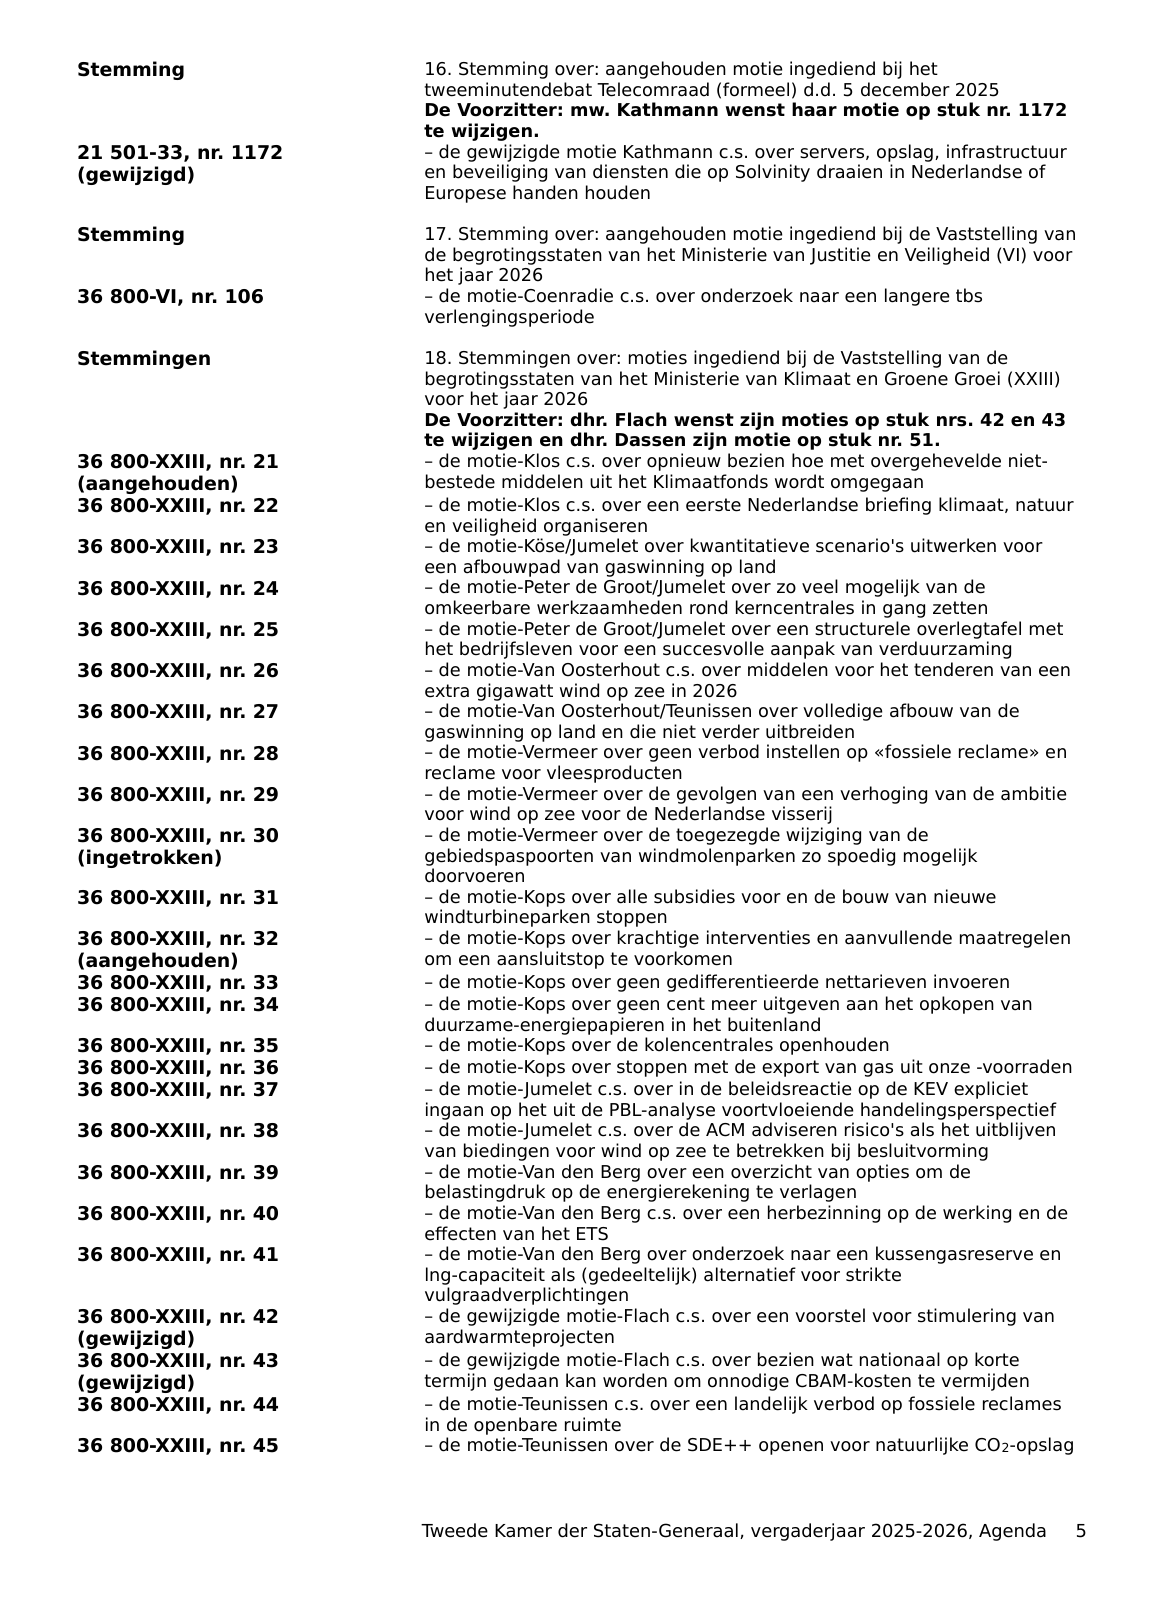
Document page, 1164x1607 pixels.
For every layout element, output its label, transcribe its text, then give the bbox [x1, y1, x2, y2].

table_cell – de motie-Kops over alle subsidies voor en de bouw van nieuwe windturbineparken stoppen [418, 887, 1087, 928]
table_cell 36 800-XXIII, nr. 37 [77, 1079, 401, 1120]
table_cell [401, 825, 418, 887]
table_cell [401, 1394, 418, 1435]
table_cell – de motie-Van Oosterhout/Teunissen over volledige afbouw van de gaswinning op land en die niet verder uitbreiden [418, 701, 1087, 742]
table_cell – de gewijzigde motie Kathmann c.s. over servers, opslag, infrastructuur en beveiliging van diensten die op Solvinity draaien in Nederlandse of Europese handen houden [418, 142, 1087, 203]
table_cell [77, 204, 401, 224]
table_cell [401, 1035, 418, 1057]
table_cell – de motie-Kops over krachtige interventies en aanvullende maatregelen om een aansluitstop te voorkomen [418, 928, 1087, 972]
table_cell – de motie-Kops over geen gedifferentieerde nettarieven invoeren [418, 972, 1087, 994]
table_cell – de gewijzigde motie-Flach c.s. over bezien wat nationaal op korte termijn gedaan kan worden om onnodige CBAM-kosten te vermijden [418, 1350, 1087, 1394]
table_cell [401, 1162, 418, 1203]
table_cell – de motie-Vermeer over geen verbod instellen op «fossiele reclame» en reclame voor vleesproducten [418, 743, 1087, 784]
table_cell – de motie-Peter de Groot/Jumelet over zo veel mogelijk van de omkeerbare werkzaamheden rond kerncentrales in gang zetten [418, 578, 1087, 619]
table_cell De Voorzitter: mw. Kathmann wenst haar motie op stuk nr. 1172 te wijzigen. [418, 100, 1087, 142]
table_cell [418, 204, 1087, 224]
table_cell 36 800-XXIII, nr. 39 [77, 1162, 401, 1203]
table_cell [401, 286, 418, 327]
table_cell [401, 701, 418, 742]
table_cell [401, 327, 418, 348]
table_cell 36 800-XXIII, nr. 25 [77, 619, 401, 660]
table_cell [401, 142, 418, 203]
table_cell [401, 784, 418, 825]
table_cell [401, 100, 418, 142]
table_cell [401, 1350, 418, 1394]
table_cell Stemming [77, 59, 401, 100]
table_cell – de gewijzigde motie-Flach c.s. over een voorstel voor stimulering van aardwarmteprojecten [418, 1306, 1087, 1350]
table_cell [401, 1120, 418, 1162]
table_cell 36 800-XXIII, nr. 41 [77, 1244, 401, 1306]
table_cell [401, 1435, 418, 1457]
table_cell – de motie-Jumelet c.s. over in de beleidsreactie op de KEV expliciet ingaan op het uit de PBL-analyse voortvloeiende handelingsperspectief [418, 1079, 1087, 1120]
table_cell [401, 451, 418, 495]
table_cell – de motie-Jumelet c.s. over de ACM adviseren risico's als het uitblijven van biedingen voor wind op zee te betrekken bij besluitvorming [418, 1120, 1087, 1162]
table_cell – de motie-Teunissen c.s. over een landelijk verbod op fossiele reclames in de openbare ruimte [418, 1394, 1087, 1435]
table_cell 36 800-XXIII, nr. 24 [77, 578, 401, 619]
table_cell [418, 327, 1087, 348]
table_cell – de motie-Coenradie c.s. over onderzoek naar een langere tbs verlengingsperiode [418, 286, 1087, 327]
table_cell – de motie-Vermeer over de toegezegde wijziging van de gebiedspaspoorten van windmolenparken zo spoedig mogelijk doorvoeren [418, 825, 1087, 887]
table_cell 36 800-XXIII, nr. 28 [77, 743, 401, 784]
table_cell – de motie-Van den Berg over een overzicht van opties om de belastingdruk op de energierekening te verlagen [418, 1162, 1087, 1203]
table_cell [401, 410, 418, 451]
table_cell – de motie-Klos c.s. over opnieuw bezien hoe met overgehevelde niet-bestede middelen uit het Klimaatfonds wordt omgegaan [418, 451, 1087, 495]
table_cell 36 800-XXIII, nr. 43 (gewijzigd) [77, 1350, 401, 1394]
table_cell [401, 619, 418, 660]
table_cell 36 800-XXIII, nr. 35 [77, 1035, 401, 1057]
table_cell 17. Stemming over: aangehouden motie ingediend bij de Vaststelling van de begrotingsstaten van het Ministerie van Justitie en Veiligheid (VI) voor het jaar 2026 [418, 224, 1087, 286]
table_cell 18. Stemmingen over: moties ingediend bij de Vaststelling van de begrotingsstaten van het Ministerie van Klimaat en Groene Groei (XXIII) voor het jaar 2026 [418, 348, 1087, 410]
table_cell – de motie-Van Oosterhout c.s. over middelen voor het tenderen van een extra gigawatt wind op zee in 2026 [418, 660, 1087, 701]
table_cell [77, 100, 401, 142]
table_cell 21 501-33, nr. 1172 (gewijzigd) [77, 142, 401, 203]
table_cell [401, 204, 418, 224]
table_cell [401, 495, 418, 536]
table_cell [77, 327, 401, 348]
table_cell [401, 743, 418, 784]
table_cell 36 800-XXIII, nr. 26 [77, 660, 401, 701]
table_cell 36 800-XXIII, nr. 33 [77, 972, 401, 994]
table_cell 36 800-XXIII, nr. 36 [77, 1057, 401, 1079]
table_cell – de motie-Kops over geen cent meer uitgeven aan het opkopen van duurzame-energiepapieren in het buitenland [418, 994, 1087, 1035]
table_cell 36 800-XXIII, nr. 23 [77, 536, 401, 577]
table_cell De Voorzitter: dhr. Flach wenst zijn moties op stuk nrs. 42 en 43 te wijzigen en dhr. Dassen zijn motie op stuk nr. 51. [418, 410, 1087, 451]
table_cell – de motie-Vermeer over de gevolgen van een verhoging van de ambitie voor wind op zee voor de Nederlandse visserij [418, 784, 1087, 825]
table_cell 36 800-XXIII, nr. 40 [77, 1203, 401, 1244]
table_cell [401, 1079, 418, 1120]
table_cell – de motie-Köse/Jumelet over kwantitatieve scenario's uitwerken voor een afbouwpad van gaswinning op land [418, 536, 1087, 577]
table_cell [401, 348, 418, 410]
table_cell 36 800-XXIII, nr. 30 (ingetrokken) [77, 825, 401, 887]
table_cell [401, 59, 418, 100]
table_cell 36 800-XXIII, nr. 21 (aangehouden) [77, 451, 401, 495]
table_cell Stemming [77, 224, 401, 286]
table_cell [77, 410, 401, 451]
table_cell 36 800-VI, nr. 106 [77, 286, 401, 327]
table_cell [401, 224, 418, 286]
table_cell Stemmingen [77, 348, 401, 410]
table_cell 36 800-XXIII, nr. 22 [77, 495, 401, 536]
table_cell [401, 1244, 418, 1306]
table_cell – de motie-Van den Berg c.s. over een herbezinning op de werking en de effecten van het ETS [418, 1203, 1087, 1244]
table_cell – de motie-Klos c.s. over een eerste Nederlandse briefing klimaat, natuur en veiligheid organiseren [418, 495, 1087, 536]
table_cell [401, 972, 418, 994]
table_cell 36 800-XXIII, nr. 32 (aangehouden) [77, 928, 401, 972]
table_cell [401, 1203, 418, 1244]
table_cell 36 800-XXIII, nr. 44 [77, 1394, 401, 1435]
table_cell [401, 660, 418, 701]
table_cell – de motie-Kops over stoppen met de export van gas uit onze -voorraden [418, 1057, 1087, 1079]
table_cell – de motie-Teunissen over de SDE++ openen voor natuurlijke CO2-opslag [418, 1435, 1087, 1457]
table_cell 36 800-XXIII, nr. 31 [77, 887, 401, 928]
table_cell 36 800-XXIII, nr. 29 [77, 784, 401, 825]
table_cell 36 800-XXIII, nr. 38 [77, 1120, 401, 1162]
table_cell [401, 536, 418, 577]
table_cell [401, 1306, 418, 1350]
table_cell [401, 1057, 418, 1079]
table_cell – de motie-Kops over de kolencentrales openhouden [418, 1035, 1087, 1057]
table_cell [401, 887, 418, 928]
table_cell [401, 578, 418, 619]
table_cell 36 800-XXIII, nr. 27 [77, 701, 401, 742]
table_cell [401, 994, 418, 1035]
table_cell – de motie-Peter de Groot/Jumelet over een structurele overlegtafel met het bedrijfsleven voor een succesvolle aanpak van verduurzaming [418, 619, 1087, 660]
table_cell [401, 928, 418, 972]
table_cell 36 800-XXIII, nr. 42 (gewijzigd) [77, 1306, 401, 1350]
table_cell 16. Stemming over: aangehouden motie ingediend bij het tweeminutendebat Telecomraad (formeel) d.d. 5 december 2025 [418, 59, 1087, 100]
table_cell 36 800-XXIII, nr. 34 [77, 994, 401, 1035]
table_cell – de motie-Van den Berg over onderzoek naar een kussengasreserve en lng-capaciteit als (gedeeltelijk) alternatief voor strikte vulgraadverplichtingen [418, 1244, 1087, 1306]
table_cell 36 800-XXIII, nr. 45 [77, 1435, 401, 1457]
